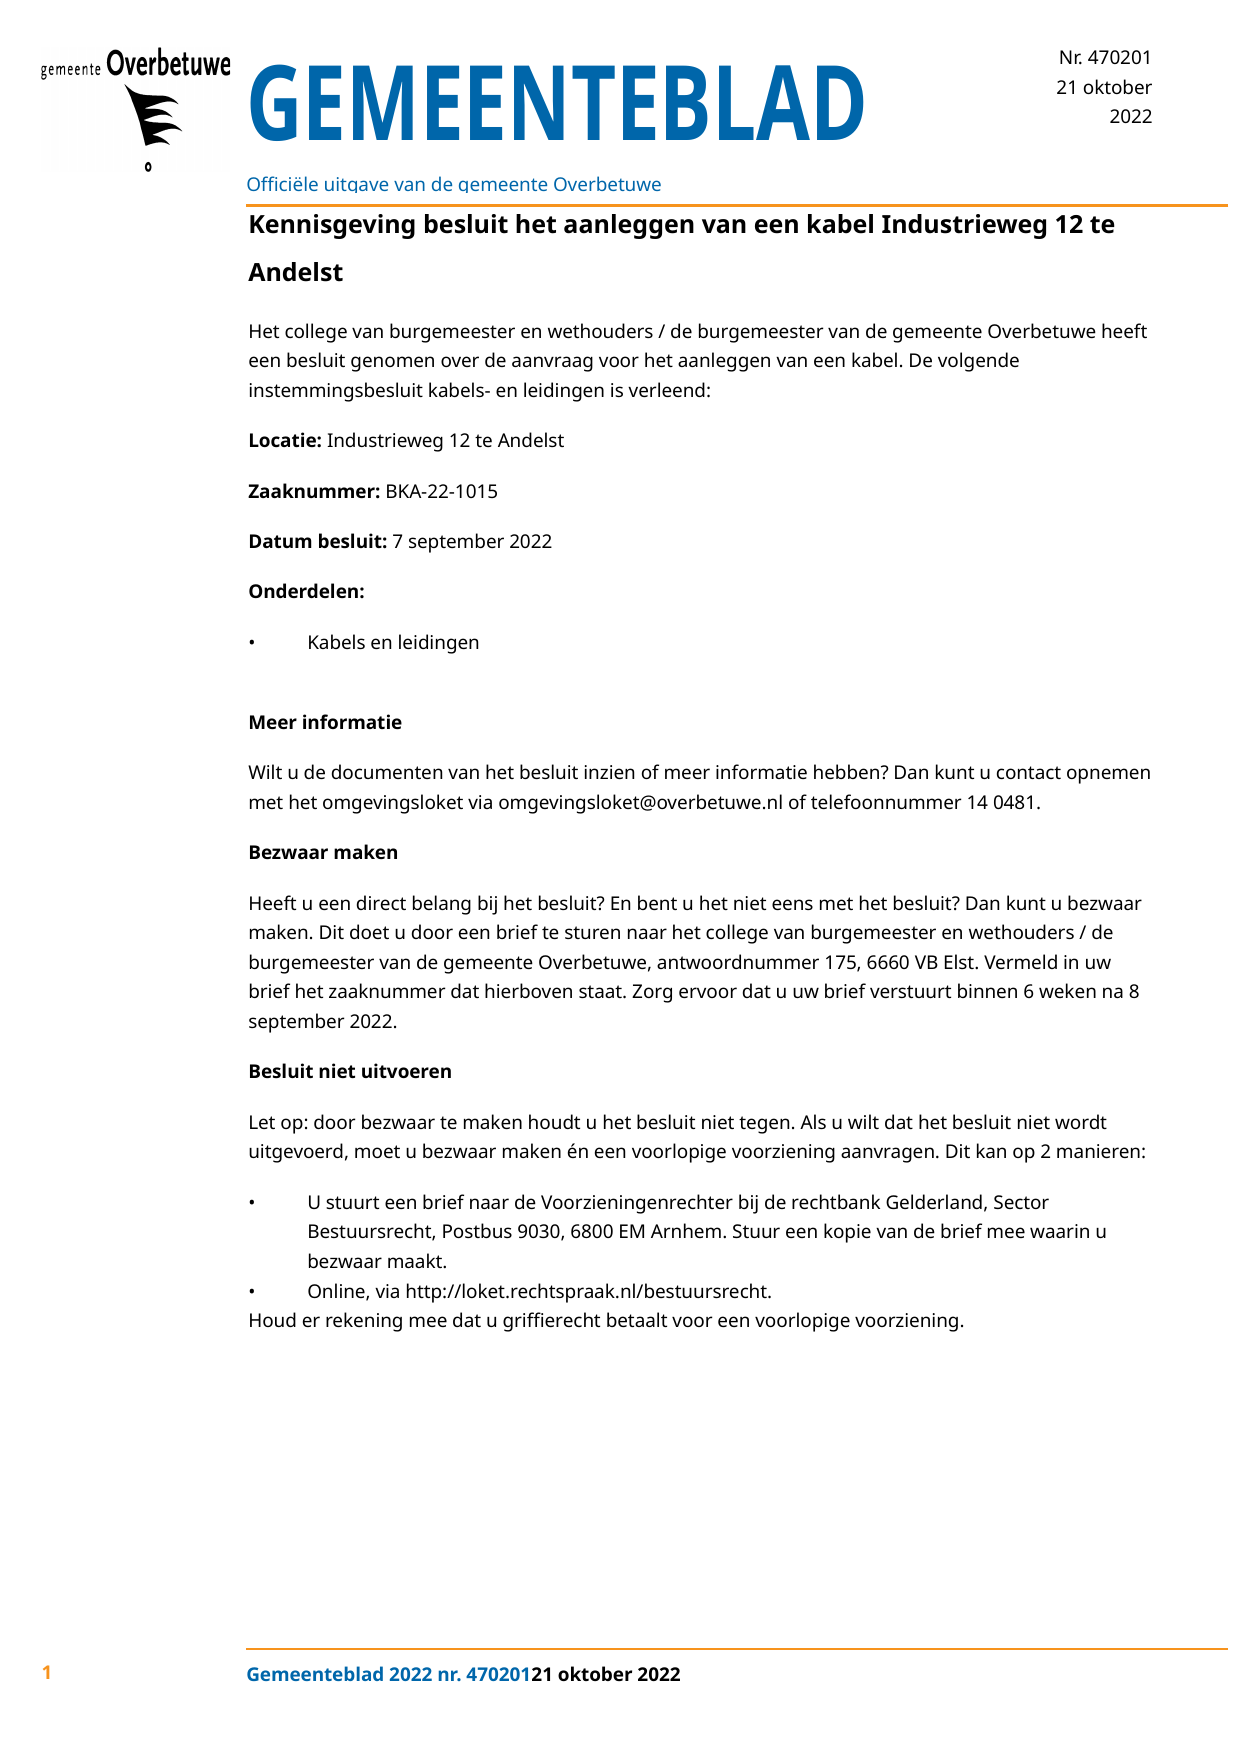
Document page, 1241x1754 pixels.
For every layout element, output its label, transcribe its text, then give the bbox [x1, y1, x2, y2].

picture [41, 47, 231, 172]
list Online, via http://loket.rechtspraak.nl/bestuursrecht. [248, 1278, 1152, 1304]
text Houd er rekening mee dat u griffierecht betaalt voor een voorlopige voorziening. [248, 1307, 1152, 1333]
list Kabels en leidingen [248, 629, 1152, 655]
text Locatie: Industrieweg 12 te Andelst [248, 427, 1152, 453]
text Bezwaar maken [248, 839, 1152, 865]
text Kennisgeving besluit het aanleggen van een kabel Industrieweg 12 te Andelst [248, 207, 1152, 288]
text Heeft u een direct belang bij het besluit? En bent u het niet eens met het besluit? Dan kunt u bezwaar maken. Dit doet u door een brief te sturen naar het college van burgemeester en wethouders / de burgemeester van de gemeente Overbetuwe, antwoordnummer 175, 6660 VB Elst. Vermeld in uw brief het zaaknummer dat hierboven staat. Zorg ervoor dat u uw brief verstuurt binnen 6 weken na 8 september 2022. [248, 890, 1152, 1034]
text Zaaknummer: BKA-22-1015 [248, 478, 1152, 504]
text Onderdelen: [248, 579, 1152, 604]
text Wilt u de documenten van het besluit inzien of meer informatie hebben? Dan kunt u contact opnemen met het omgevingsloket via omgevingsloket@overbetuwe.nl of telefoonnummer 14 0481. [248, 759, 1152, 815]
text Datum besluit: 7 september 2022 [248, 528, 1152, 554]
text Het college van burgemeester en wethouders / de burgemeester van de gemeente Overbetuwe heeft een besluit genomen over de aanvraag voor het aanleggen van een kabel. De volgende instemmingsbesluit kabels- en leidingen is verleend: [248, 318, 1152, 403]
text Besluit niet uitvoeren [248, 1059, 1152, 1084]
list U stuurt een brief naar de Voorzieningenrechter bij de rechtbank Gelderland, Sector Bestuursrecht, Postbus 9030, 6800 EM Arnhem. Stuur een kopie van de brief mee waarin u bezwaar maakt. [248, 1189, 1152, 1274]
text Meer informatie [248, 709, 1152, 735]
text Let op: door bezwaar te maken houdt u het besluit niet tegen. Als u wilt dat het besluit niet wordt uitgevoerd, moet u bezwaar maken én een voorlopige voorziening aanvragen. Dit kan op 2 manieren: [248, 1109, 1152, 1164]
